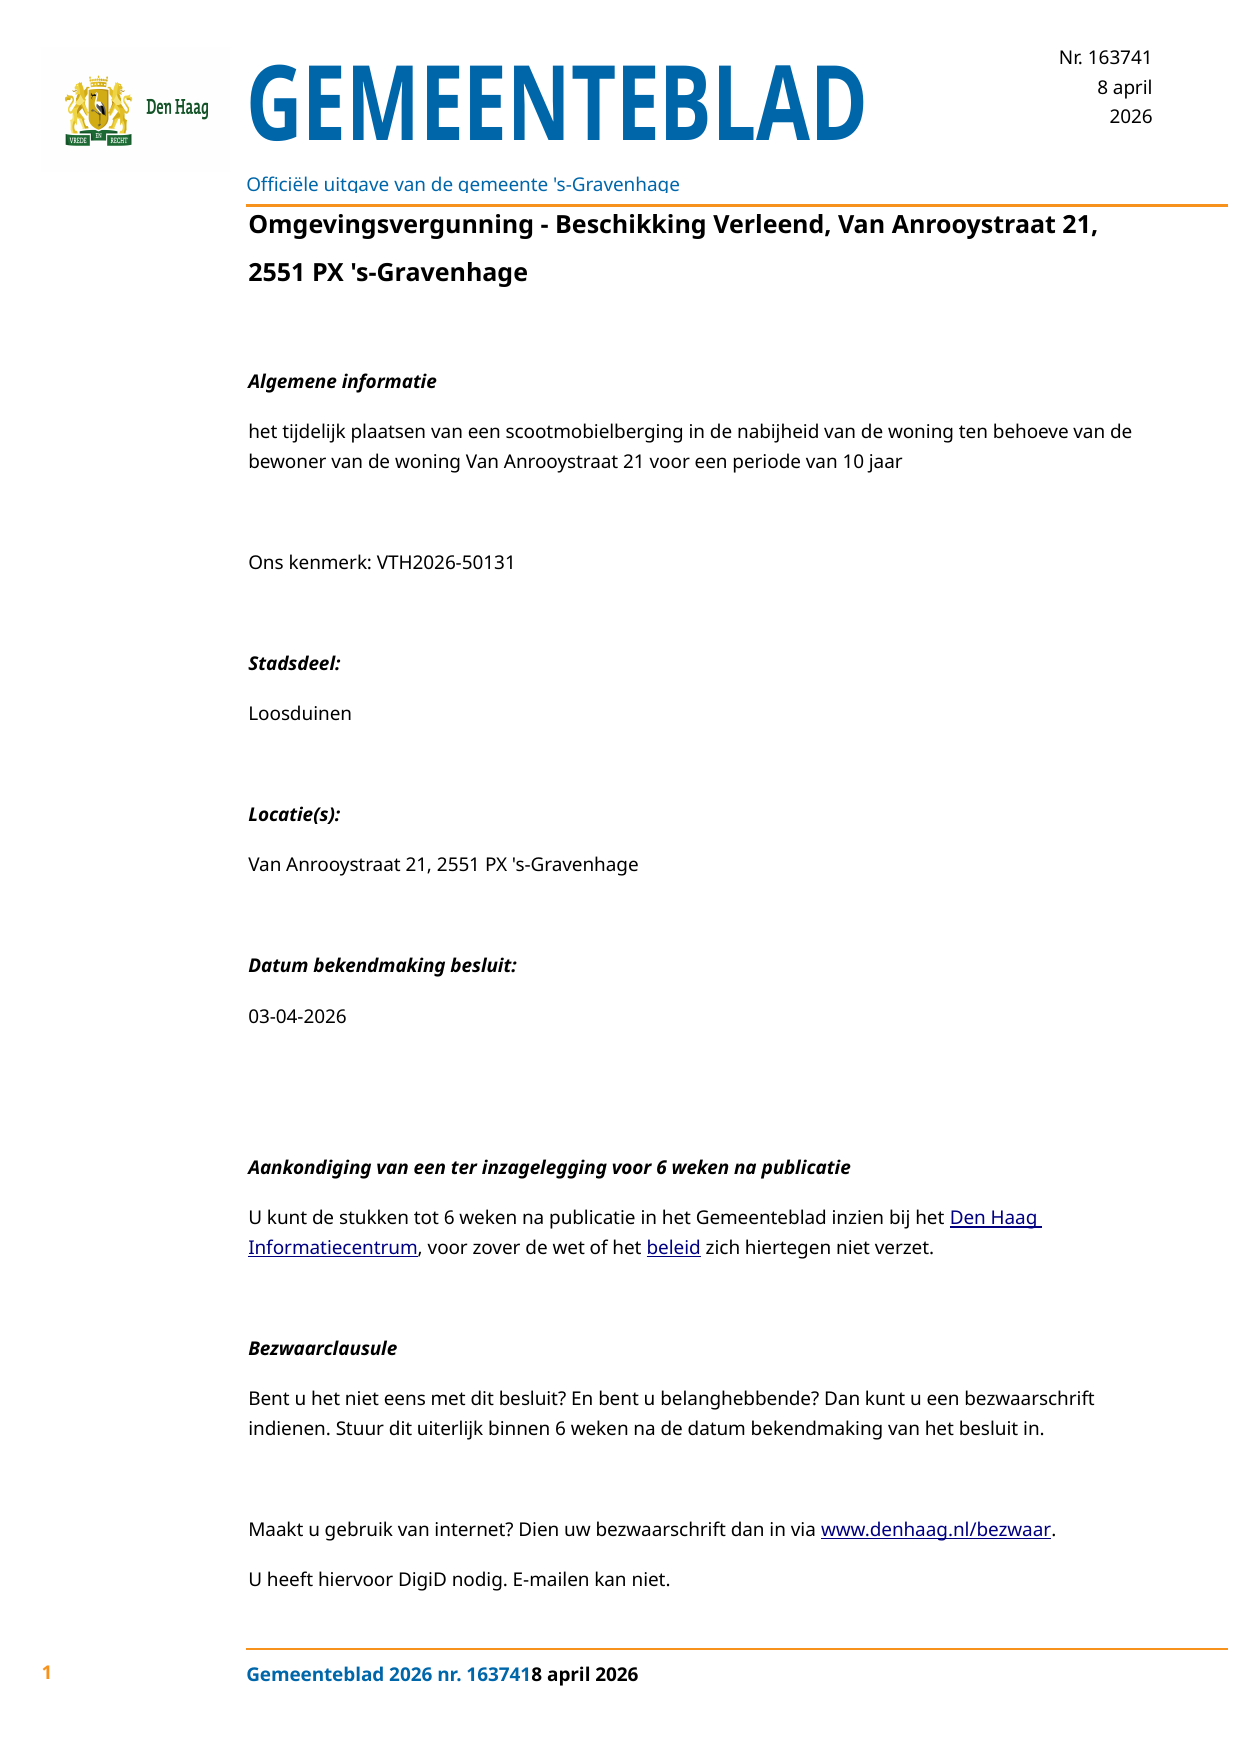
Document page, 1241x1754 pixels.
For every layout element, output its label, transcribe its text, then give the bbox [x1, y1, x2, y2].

text U heeft hiervoor DigiD nodig. E-mailen kan niet. [248, 1566, 1152, 1592]
text Ons kenmerk: VTH2026-50131 [248, 549, 1152, 575]
text Bezwaarclausule [248, 1335, 1152, 1361]
text Datum bekendmaking besluit: [248, 952, 1152, 978]
text U kunt de stukken tot 6 weken na publicatie in het Gemeenteblad inzien bij het Den Haag Informatiecentrum, voor zover de wet of het beleid zich hiertegen niet verzet. [248, 1204, 1152, 1260]
text Aankondiging van een ter inzagelegging voor 6 weken na publicatie [248, 1154, 1152, 1180]
picture [41, 47, 231, 172]
text Van Anrooystraat 21, 2551 PX 's-Gravenhage [248, 852, 1152, 877]
text Maakt u gebruik van internet? Dien uw bezwaarschrift dan in via www.denhaag.nl/bezwaar. [248, 1516, 1152, 1542]
text Loosduinen [248, 700, 1152, 726]
text Omgevingsvergunning - Beschikking Verleend, Van Anrooystraat 21, 2551 PX 's-Gravenhage [248, 207, 1152, 288]
text Locatie(s): [248, 801, 1152, 827]
text Algemene informatie [248, 368, 1152, 394]
text het tijdelijk plaatsen van een scootmobielberging in de nabijheid van de woning ten behoeve van de bewoner van de woning Van Anrooystraat 21 voor een periode van 10 jaar [248, 419, 1152, 474]
text 03-04-2026 [248, 1003, 1152, 1029]
text Bent u het niet eens met dit besluit? En bent u belanghebbende? Dan kunt u een bezwaarschrift indienen. Stuur dit uiterlijk binnen 6 weken na de datum bekendmaking van het besluit in. [248, 1385, 1152, 1441]
text Stadsdeel: [248, 650, 1152, 676]
